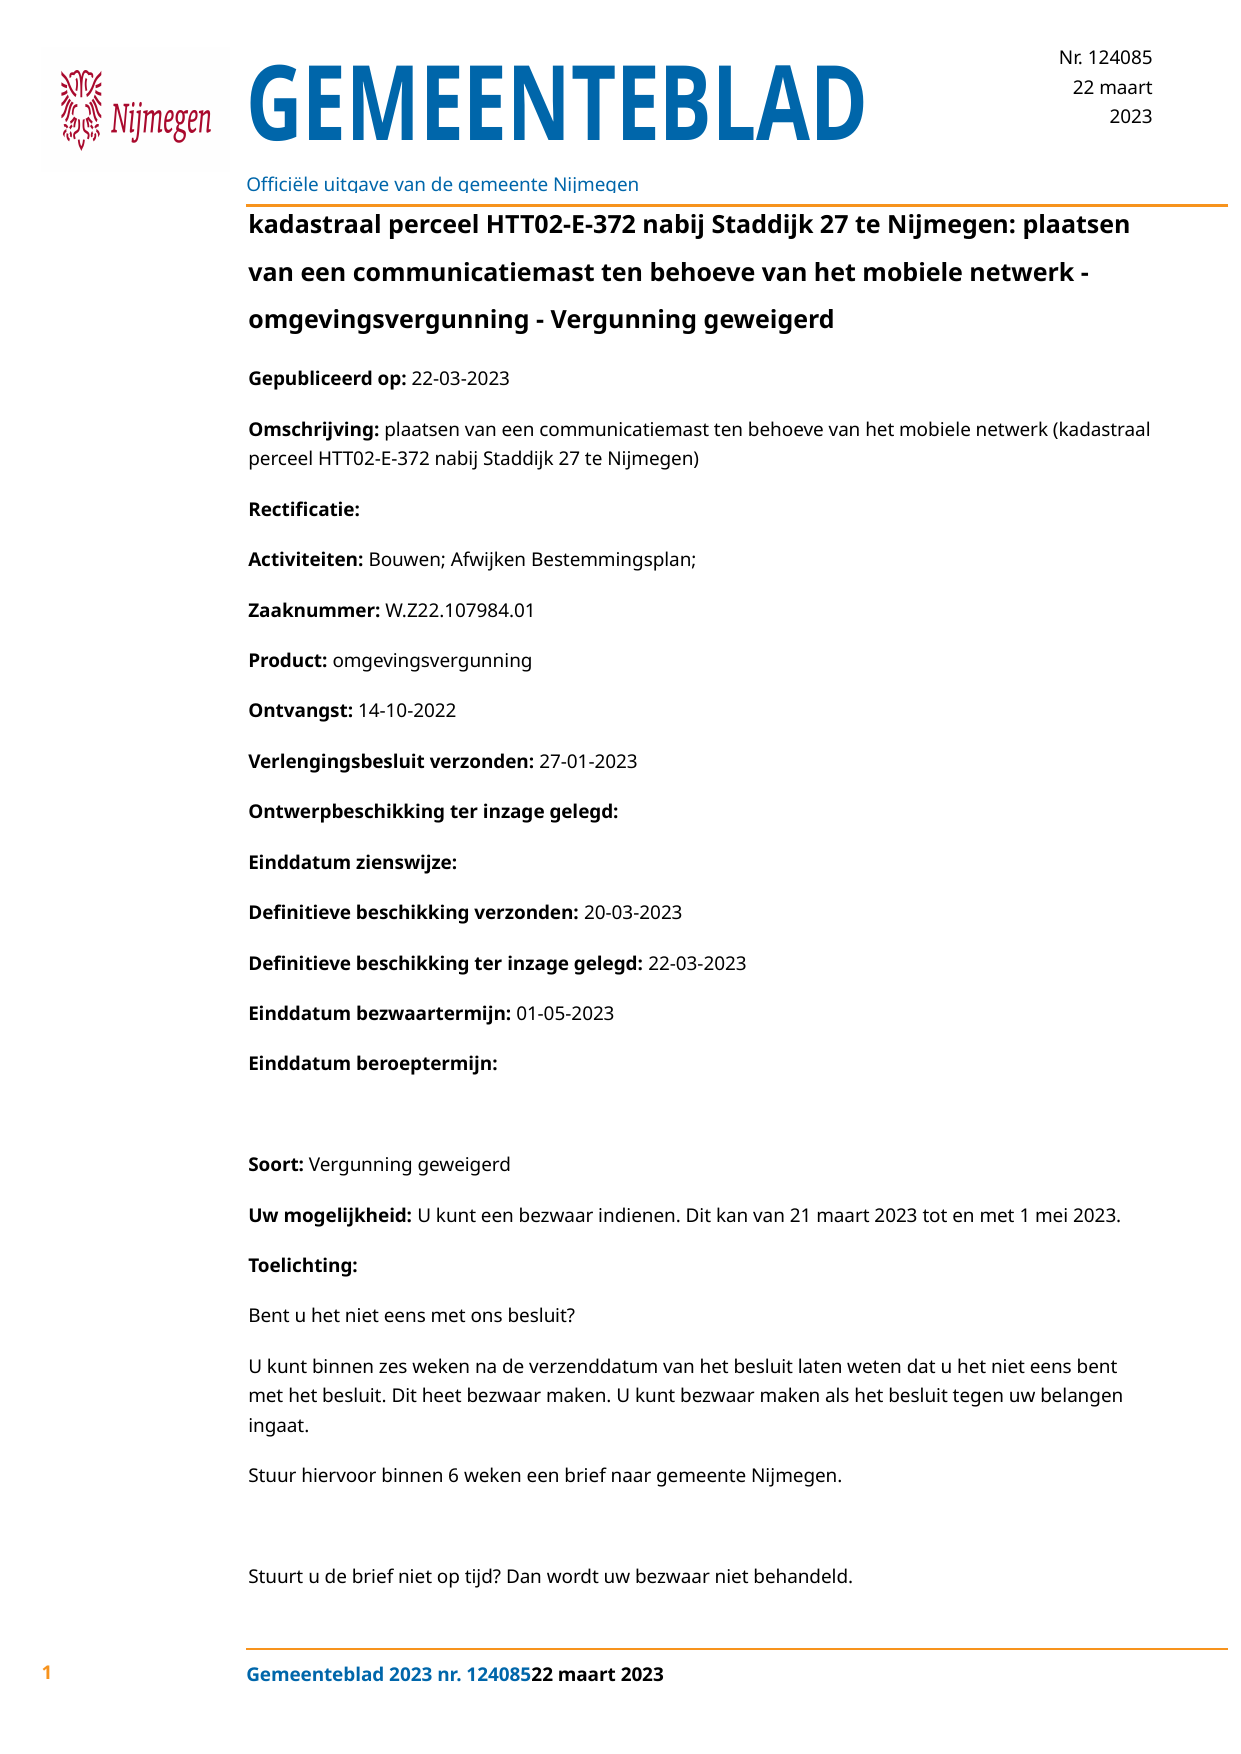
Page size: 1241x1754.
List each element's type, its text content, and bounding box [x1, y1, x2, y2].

text Gepubliceerd op: 22-03-2023 [248, 366, 1152, 391]
text Verlengingsbesluit verzonden: 27-01-2023 [248, 748, 1152, 774]
text Ontvangst: 14-10-2022 [248, 698, 1152, 723]
text Omschrijving: plaatsen van een communicatiemast ten behoeve van het mobiele netwerk (kadastraal perceel HTT02-E-372 nabij Staddijk 27 te Nijmegen) [248, 416, 1152, 471]
text Uw mogelijkheid: U kunt een bezwaar indienen. Dit kan van 21 maart 2023 tot en met 1 mei 2023. [248, 1202, 1152, 1227]
text Rectificatie: [248, 496, 1152, 522]
text kadastraal perceel HTT02-E-372 nabij Staddijk 27 te Nijmegen: plaatsen van een communicatiemast ten behoeve van het mobiele netwerk - omgevingsvergunning - Vergunning geweigerd [248, 207, 1152, 336]
text Soort: Vergunning geweigerd [248, 1151, 1152, 1177]
text Activiteiten: Bouwen; Afwijken Bestemmingsplan; [248, 546, 1152, 572]
text Bent u het niet eens met ons besluit? [248, 1303, 1152, 1328]
text Einddatum beroeptermijn: [248, 1051, 1152, 1076]
text Definitieve beschikking verzonden: 20-03-2023 [248, 899, 1152, 925]
text U kunt binnen zes weken na de verzenddatum van het besluit laten weten dat u het niet eens bent met het besluit. Dit heet bezwaar maken. U kunt bezwaar maken als het besluit tegen uw belangen ingaat. [248, 1353, 1152, 1438]
text Stuur hiervoor binnen 6 weken een brief naar gemeente Nijmegen. [248, 1463, 1152, 1488]
text Product: omgevingsvergunning [248, 647, 1152, 673]
picture [41, 47, 231, 172]
text Einddatum zienswijze: [248, 849, 1152, 874]
text Toelichting: [248, 1252, 1152, 1278]
text Ontwerpbeschikking ter inzage gelegd: [248, 798, 1152, 824]
text Zaaknummer: W.Z22.107984.01 [248, 597, 1152, 622]
text Definitieve beschikking ter inzage gelegd: 22-03-2023 [248, 950, 1152, 975]
text Einddatum bezwaartermijn: 01-05-2023 [248, 1000, 1152, 1026]
text Stuurt u de brief niet op tijd? Dan wordt uw bezwaar niet behandeld. [248, 1563, 1152, 1589]
